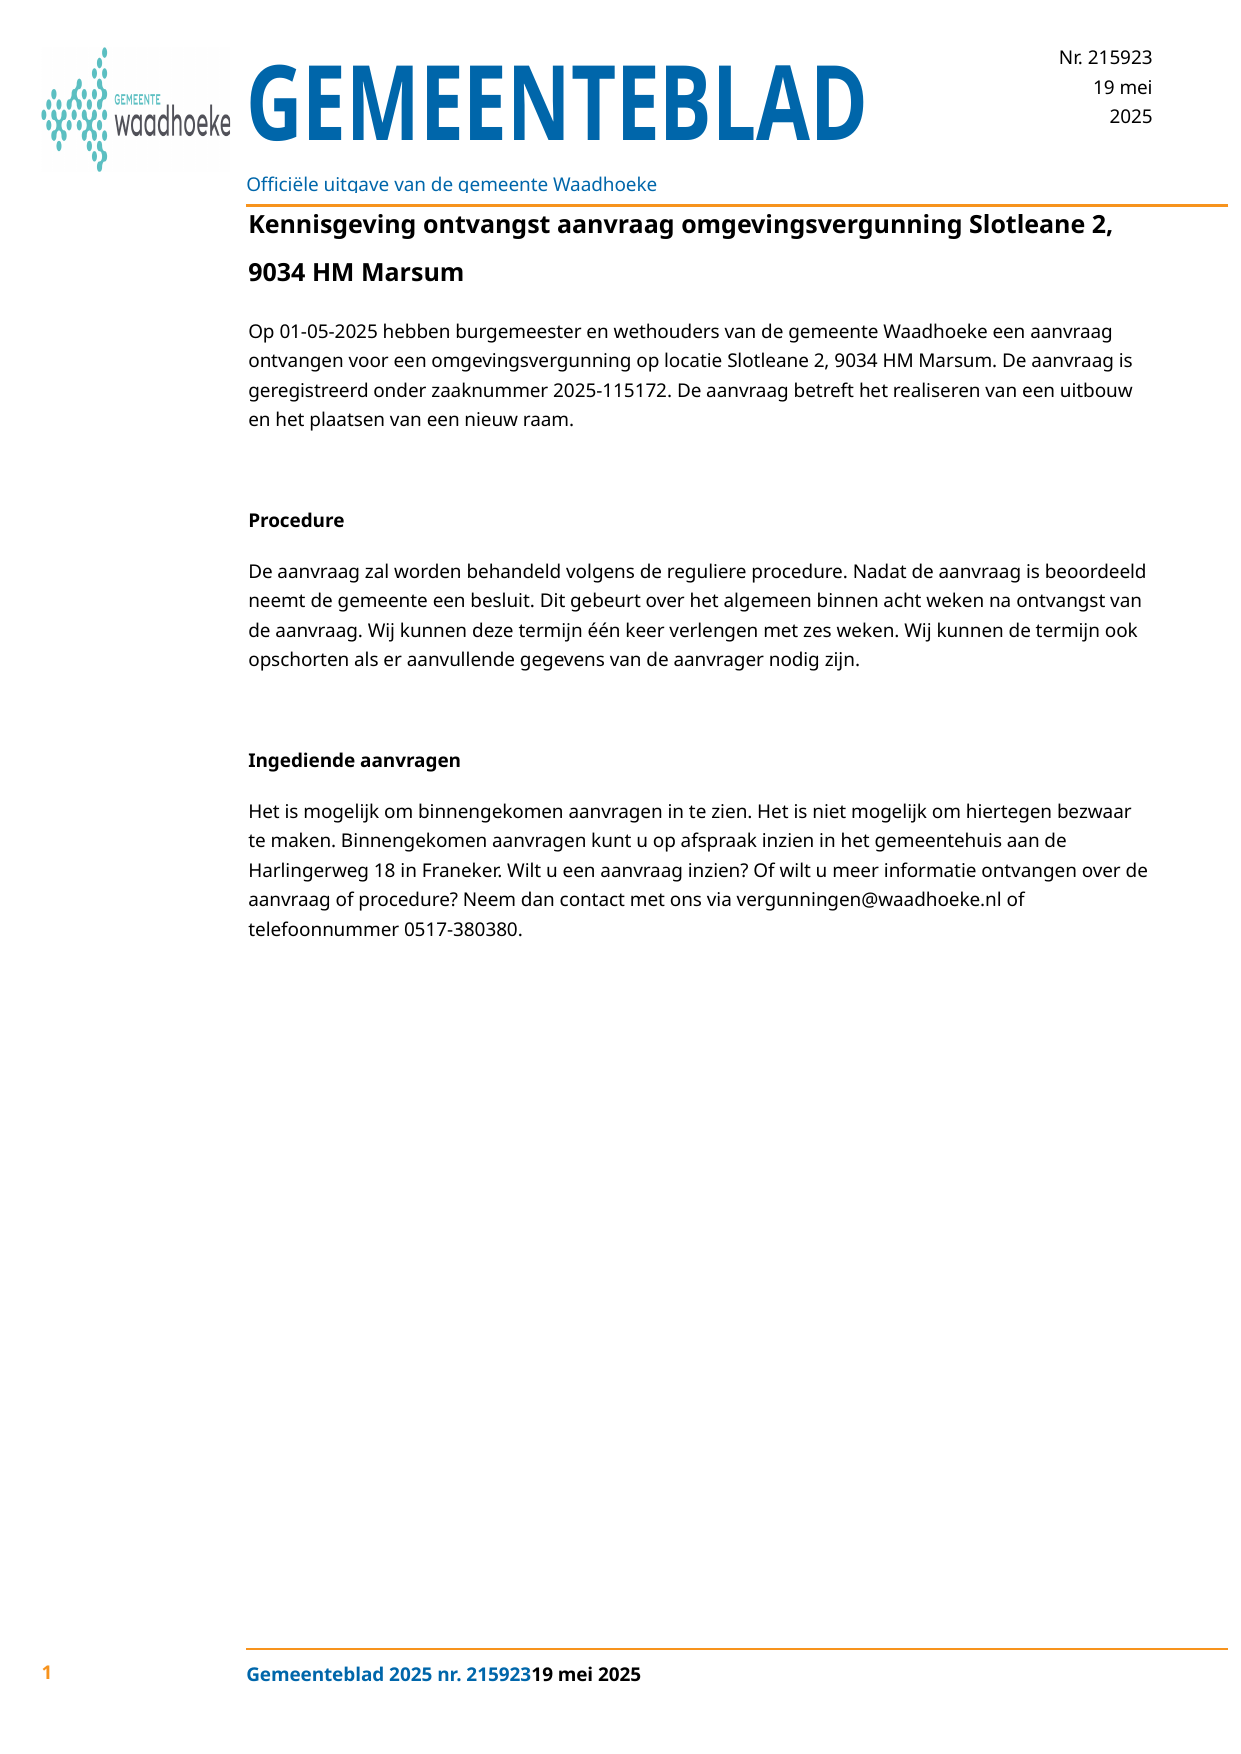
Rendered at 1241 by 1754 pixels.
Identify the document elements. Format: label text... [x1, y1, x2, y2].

text Ingediende aanvragen [248, 747, 1152, 773]
text De aanvraag zal worden behandeld volgens de reguliere procedure. Nadat de aanvraag is beoordeeld neemt de gemeente een besluit. Dit gebeurt over het algemeen binnen acht weken na ontvangst van de aanvraag. Wij kunnen deze termijn één keer verlengen met zes weken. Wij kunnen de termijn ook opschorten als er aanvullende gegevens van de aanvrager nodig zijn. [248, 558, 1152, 672]
text Kennisgeving ontvangst aanvraag omgevingsvergunning Slotleane 2, 9034 HM Marsum [248, 207, 1152, 288]
text Procedure [248, 507, 1152, 533]
text Het is mogelijk om binnengekomen aanvragen in te zien. Het is niet mogelijk om hiertegen bezwaar te maken. Binnengekomen aanvragen kunt u op afspraak inzien in het gemeentehuis aan de Harlingerweg 18 in Franeker. Wilt u een aanvraag inzien? Of wilt u meer informatie ontvangen over de aanvraag of procedure? Neem dan contact met ons via vergunningen@waadhoeke.nl of telefoonnummer 0517-380380. [248, 798, 1152, 942]
text Op 01-05-2025 hebben burgemeester en wethouders van de gemeente Waadhoeke een aanvraag ontvangen voor een omgevingsvergunning op locatie Slotleane 2, 9034 HM Marsum. De aanvraag is geregistreerd onder zaaknummer 2025-115172. De aanvraag betreft het realiseren van een uitbouw en het plaatsen van een nieuw raam. [248, 318, 1152, 432]
picture [41, 47, 231, 172]
